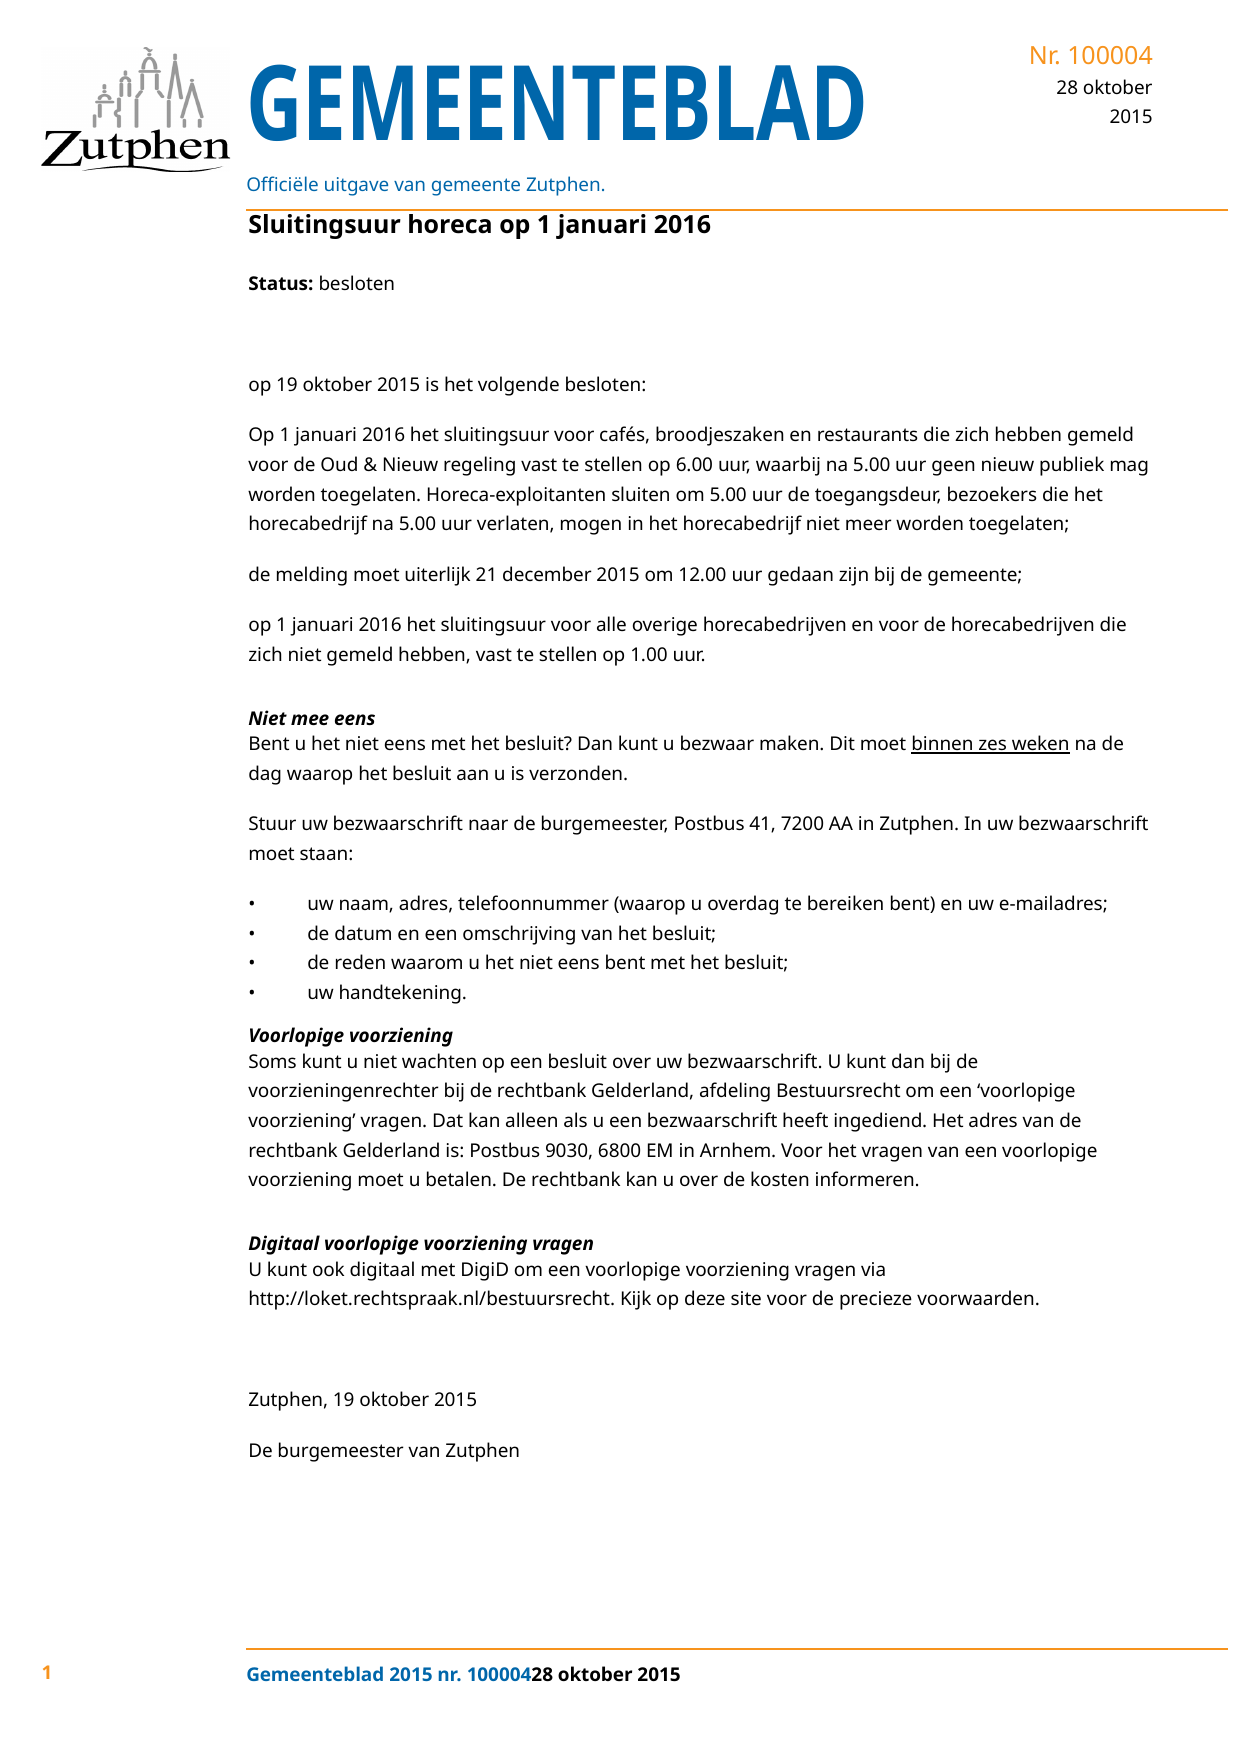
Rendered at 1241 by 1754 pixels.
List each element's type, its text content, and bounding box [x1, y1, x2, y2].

text Op 1 januari 2016 het sluitingsuur voor cafés, broodjeszaken en restaurants die zich hebben gemeld voor de Oud & Nieuw regeling vast te stellen op 6.00 uur, waarbij na 5.00 uur geen nieuw publiek mag worden toegelaten. Horeca-exploitanten sluiten om 5.00 uur de toegangsdeur, bezoekers die het horecabedrijf na 5.00 uur verlaten, mogen in het horecabedrijf niet meer worden toegelaten; [248, 422, 1152, 536]
list uw naam, adres, telefoonnummer (waarop u overdag te bereiken bent) en uw e-mailadres; [248, 890, 1152, 916]
text De burgemeester van Zutphen [248, 1437, 1152, 1463]
text Digitaal voorlopige voorziening vragen [248, 1230, 1152, 1256]
text U kunt ook digitaal met DigiD om een voorlopige voorziening vragen via http://loket.rechtspraak.nl/bestuursrecht. Kijk op deze site voor de precieze voorwaarden. [248, 1256, 1152, 1311]
picture [41, 47, 231, 172]
text Soms kunt u niet wachten op een besluit over uw bezwaarschrift. U kunt dan bij de voorzieningenrechter bij de rechtbank Gelderland, afdeling Bestuursrecht om een ‘voorlopige voorziening’ vragen. Dat kan alleen als u een bezwaarschrift heeft ingediend. Het adres van de rechtbank Gelderland is: Postbus 9030, 6800 EM in Arnhem. Voor het vragen van een voorlopige voorziening moet u betalen. De rechtbank kan u over de kosten informeren. [248, 1048, 1152, 1192]
list de reden waarom u het niet eens bent met het besluit; [248, 949, 1152, 975]
text Niet mee eens [248, 705, 1152, 730]
text Zutphen, 19 oktober 2015 [248, 1386, 1152, 1412]
text op 19 oktober 2015 is het volgende besloten: [248, 371, 1152, 397]
text de melding moet uiterlijk 21 december 2015 om 12.00 uur gedaan zijn bij de gemeente; [248, 561, 1152, 586]
list uw handtekening. [248, 979, 1152, 1005]
text Sluitingsuur horeca op 1 januari 2016 [248, 211, 1152, 241]
list de datum en een omschrijving van het besluit; [248, 920, 1152, 946]
text Voorlopige voorziening [248, 1022, 1152, 1048]
text Bent u het niet eens met het besluit? Dan kunt u bezwaar maken. Dit moet binnen zes weken na de dag waarop het besluit aan u is verzonden. [248, 730, 1152, 786]
text Status: besloten [248, 270, 1152, 296]
text op 1 januari 2016 het sluitingsuur voor alle overige horecabedrijven en voor de horecabedrijven die zich niet gemeld hebben, vast te stellen op 1.00 uur. [248, 611, 1152, 666]
text Stuur uw bezwaarschrift naar de burgemeester, Postbus 41, 7200 AA in Zutphen. In uw bezwaarschrift moet staan: [248, 810, 1152, 866]
